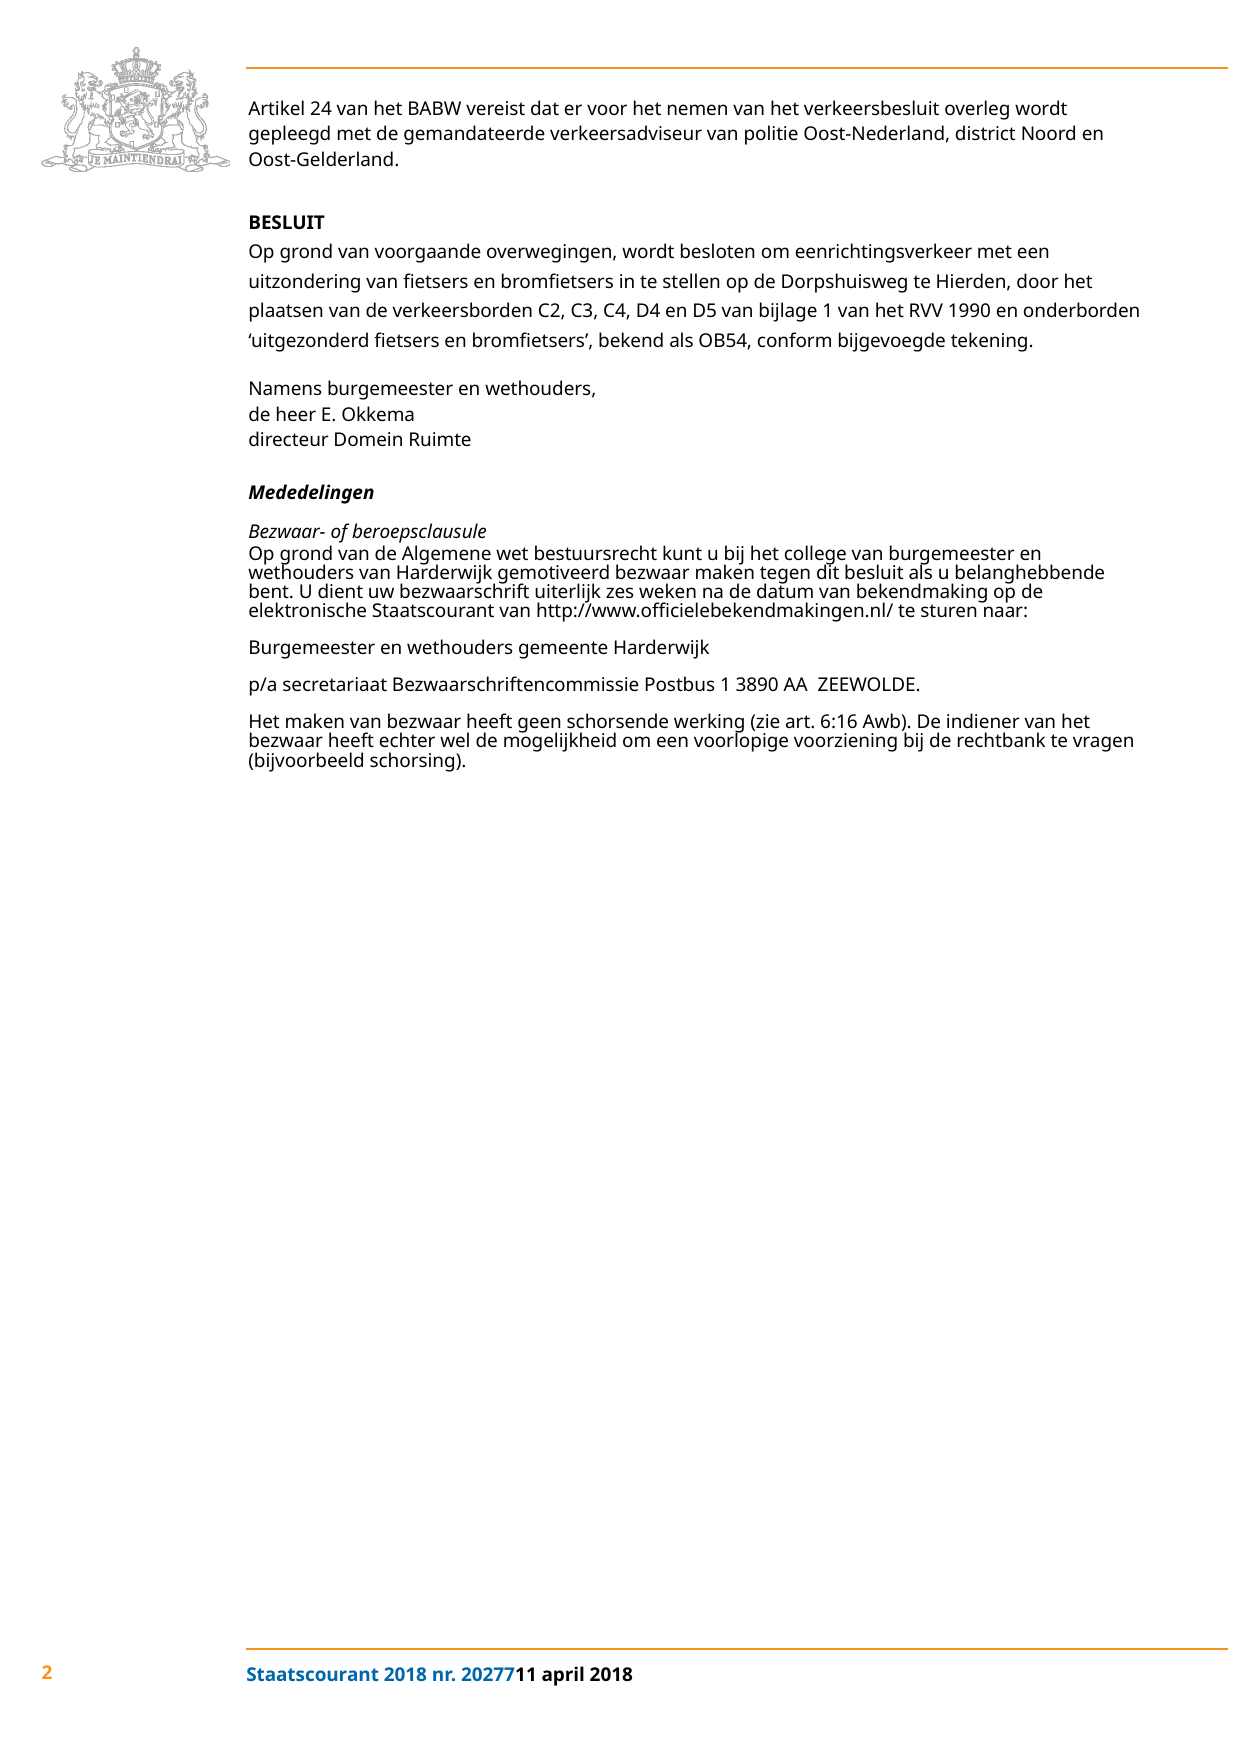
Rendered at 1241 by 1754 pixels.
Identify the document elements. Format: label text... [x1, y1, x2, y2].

text Bezwaar- of beroepsclausule [248, 519, 1152, 544]
text Mededelingen [248, 479, 1152, 505]
text Het maken van bezwaar heeft geen schorsende werking (zie art. 6:16 Awb). De indiener van het bezwaar heeft echter wel de mogelijkheid om een voorlopige voorziening bij de rechtbank te vragen (bijvoorbeeld schorsing). [248, 713, 1152, 771]
text Op grond van voorgaande overwegingen, wordt besloten om eenrichtingsverkeer met een uitzondering van fietsers en bromfietsers in te stellen op de Dorpshuisweg te Hierden, door het plaatsen van de verkeersborden C2, C3, C4, D4 en D5 van bijlage 1 van het RVV 1990 en onderborden ‘uitgezonderd fietsers en bromfietsers’, bekend als OB54, conform bijgevoegde tekening. [248, 238, 1152, 353]
text Op grond van de Algemene wet bestuursrecht kunt u bij het college van burgemeester en wethouders van Harderwijk gemotiveerd bezwaar maken tegen dit besluit als u belanghebbende bent. U dient uw bezwaarschrift uiterlijk zes weken na de datum van bekendmaking op de elektronische Staatscourant van http://www.officielebekendmakingen.nl/ te sturen naar: [248, 544, 1152, 622]
text Artikel 24 van het BABW vereist dat er voor het nemen van het verkeersbesluit overleg wordt gepleegd met de gemandateerde verkeersadviseur van politie Oost-Nederland, district Noord en Oost-Gelderland. [248, 95, 1152, 172]
picture [41, 47, 231, 172]
text directeur Domein Ruimte [248, 427, 1152, 452]
text de heer E. Okkema [248, 401, 1152, 427]
text BESLUIT [248, 209, 1152, 235]
text Burgemeester en wethouders gemeente Harderwijk [248, 639, 1152, 658]
text Namens burgemeester en wethouders, [248, 375, 1152, 401]
text p/a secretariaat Bezwaarschriftencommissie Postbus 1 3890 AA ZEEWOLDE. [248, 676, 1152, 696]
